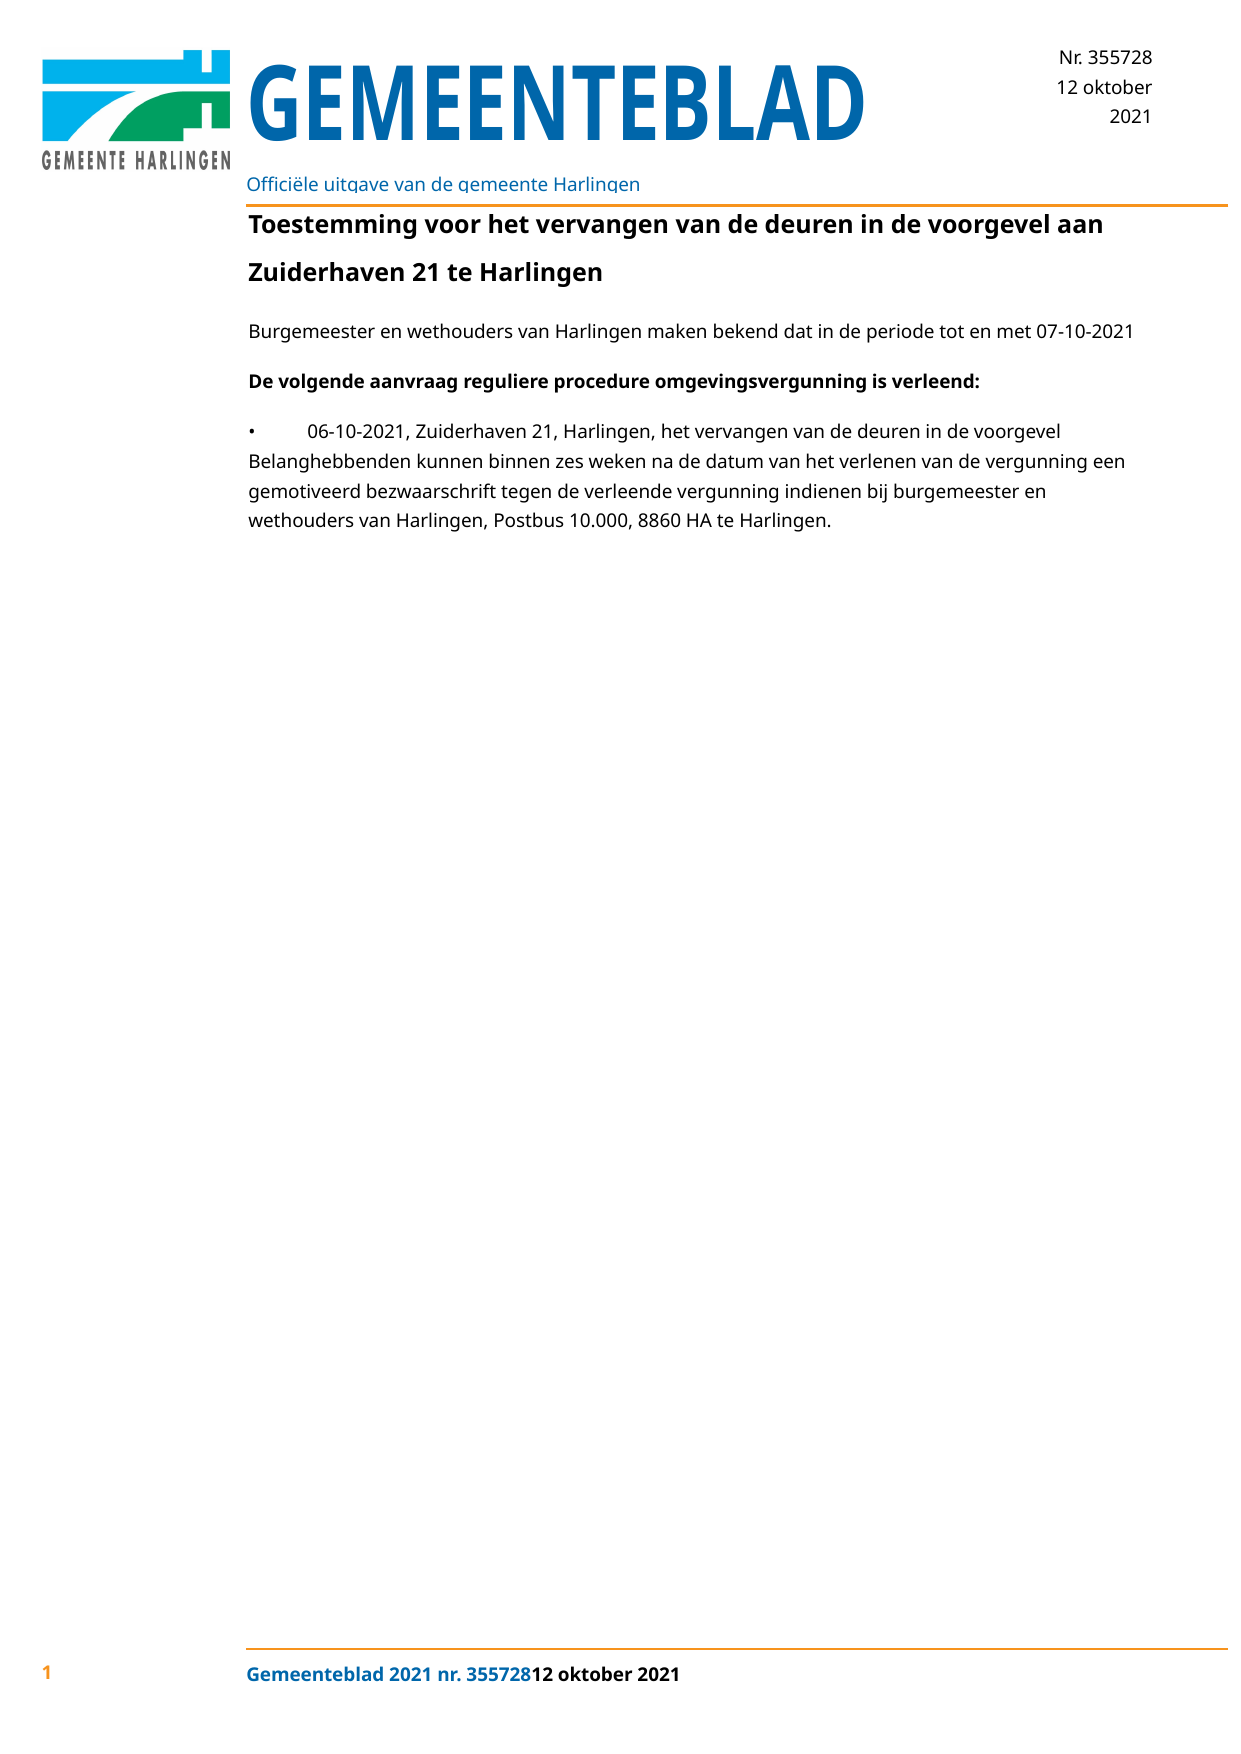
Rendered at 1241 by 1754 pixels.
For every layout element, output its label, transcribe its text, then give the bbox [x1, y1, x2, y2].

text Toestemming voor het vervangen van de deuren in de voorgevel aan Zuiderhaven 21 te Harlingen [248, 207, 1152, 288]
text Burgemeester en wethouders van Harlingen maken bekend dat in de periode tot en met 07-10-2021 [248, 318, 1152, 344]
picture [41, 47, 231, 172]
text De volgende aanvraag reguliere procedure omgevingsvergunning is verleend: [248, 368, 1152, 394]
text Belanghebbenden kunnen binnen zes weken na de datum van het verlenen van de vergunning een gemotiveerd bezwaarschrift tegen de verleende vergunning indienen bij burgemeester en wethouders van Harlingen, Postbus 10.000, 8860 HA te Harlingen. [248, 448, 1152, 533]
list 06-10-2021, Zuiderhaven 21, Harlingen, het vervangen van de deuren in de voorgevel [248, 419, 1152, 444]
